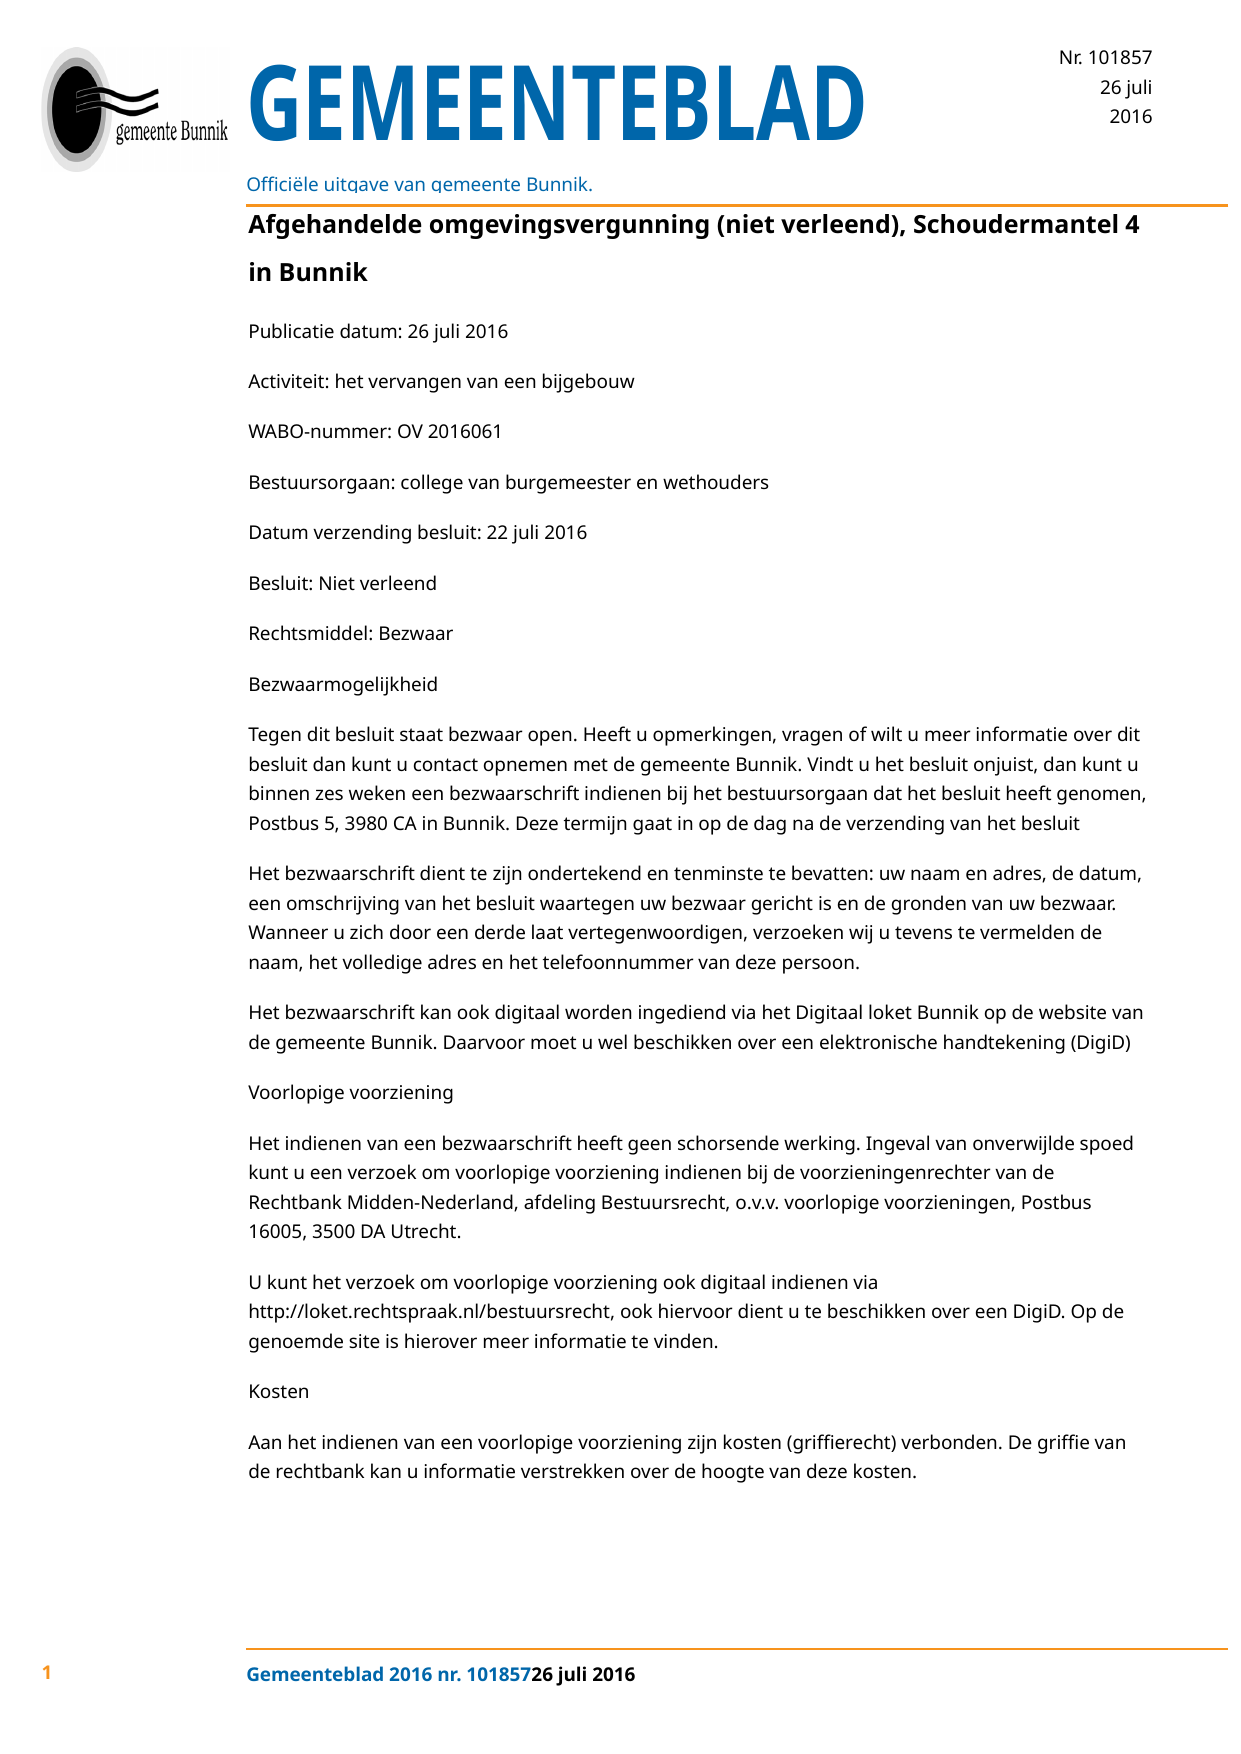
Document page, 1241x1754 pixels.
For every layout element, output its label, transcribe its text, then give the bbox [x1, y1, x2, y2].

picture [41, 47, 231, 172]
text Rechtsmiddel: Bezwaar [248, 620, 1152, 646]
text Bezwaarmogelijkheid [248, 671, 1152, 697]
text Kosten [248, 1379, 1152, 1404]
text Bestuursorgaan: college van burgemeester en wethouders [248, 469, 1152, 495]
text Datum verzending besluit: 22 juli 2016 [248, 519, 1152, 545]
text Aan het indienen van een voorlopige voorziening zijn kosten (griffierecht) verbonden. De griffie van de rechtbank kan u informatie verstrekken over de hoogte van deze kosten. [248, 1429, 1152, 1484]
text Voorlopige voorziening [248, 1079, 1152, 1105]
text Activiteit: het vervangen van een bijgebouw [248, 368, 1152, 394]
text Het bezwaarschrift dient te zijn ondertekend en tenminste te bevatten: uw naam en adres, de datum, een omschrijving van het besluit waartegen uw bezwaar gericht is en de gronden van uw bezwaar. Wanneer u zich door een derde laat vertegenwoordigen, verzoeken wij u tevens te vermelden de naam, het volledige adres en het telefoonnummer van deze persoon. [248, 860, 1152, 975]
text Tegen dit besluit staat bezwaar open. Heeft u opmerkingen, vragen of wilt u meer informatie over dit besluit dan kunt u contact opnemen met de gemeente Bunnik. Vindt u het besluit onjuist, dan kunt u binnen zes weken een bezwaarschrift indienen bij het bestuursorgaan dat het besluit heeft genomen, Postbus 5, 3980 CA in Bunnik. Deze termijn gaat in op de dag na de verzending van het besluit [248, 721, 1152, 836]
text Het indienen van een bezwaarschrift heeft geen schorsende werking. Ingeval van onverwijlde spoed kunt u een verzoek om voorlopige voorziening indienen bij de voorzieningenrechter van de Rechtbank Midden-Nederland, afdeling Bestuursrecht, o.v.v. voorlopige voorzieningen, Postbus 16005, 3500 DA Utrecht. [248, 1130, 1152, 1244]
text Het bezwaarschrift kan ook digitaal worden ingediend via het Digitaal loket Bunnik op de website van de gemeente Bunnik. Daarvoor moet u wel beschikken over een elektronische handtekening (DigiD) [248, 999, 1152, 1055]
text Publicatie datum: 26 juli 2016 [248, 318, 1152, 344]
text WABO-nummer: OV 2016061 [248, 419, 1152, 444]
text Afgehandelde omgevingsvergunning (niet verleend), Schoudermantel 4 in Bunnik [248, 207, 1152, 288]
text U kunt het verzoek om voorlopige voorziening ook digitaal indienen via http://loket.rechtspraak.nl/bestuursrecht, ook hiervoor dient u te beschikken over een DigiD. Op de genoemde site is hierover meer informatie te vinden. [248, 1269, 1152, 1354]
text Besluit: Niet verleend [248, 570, 1152, 596]
